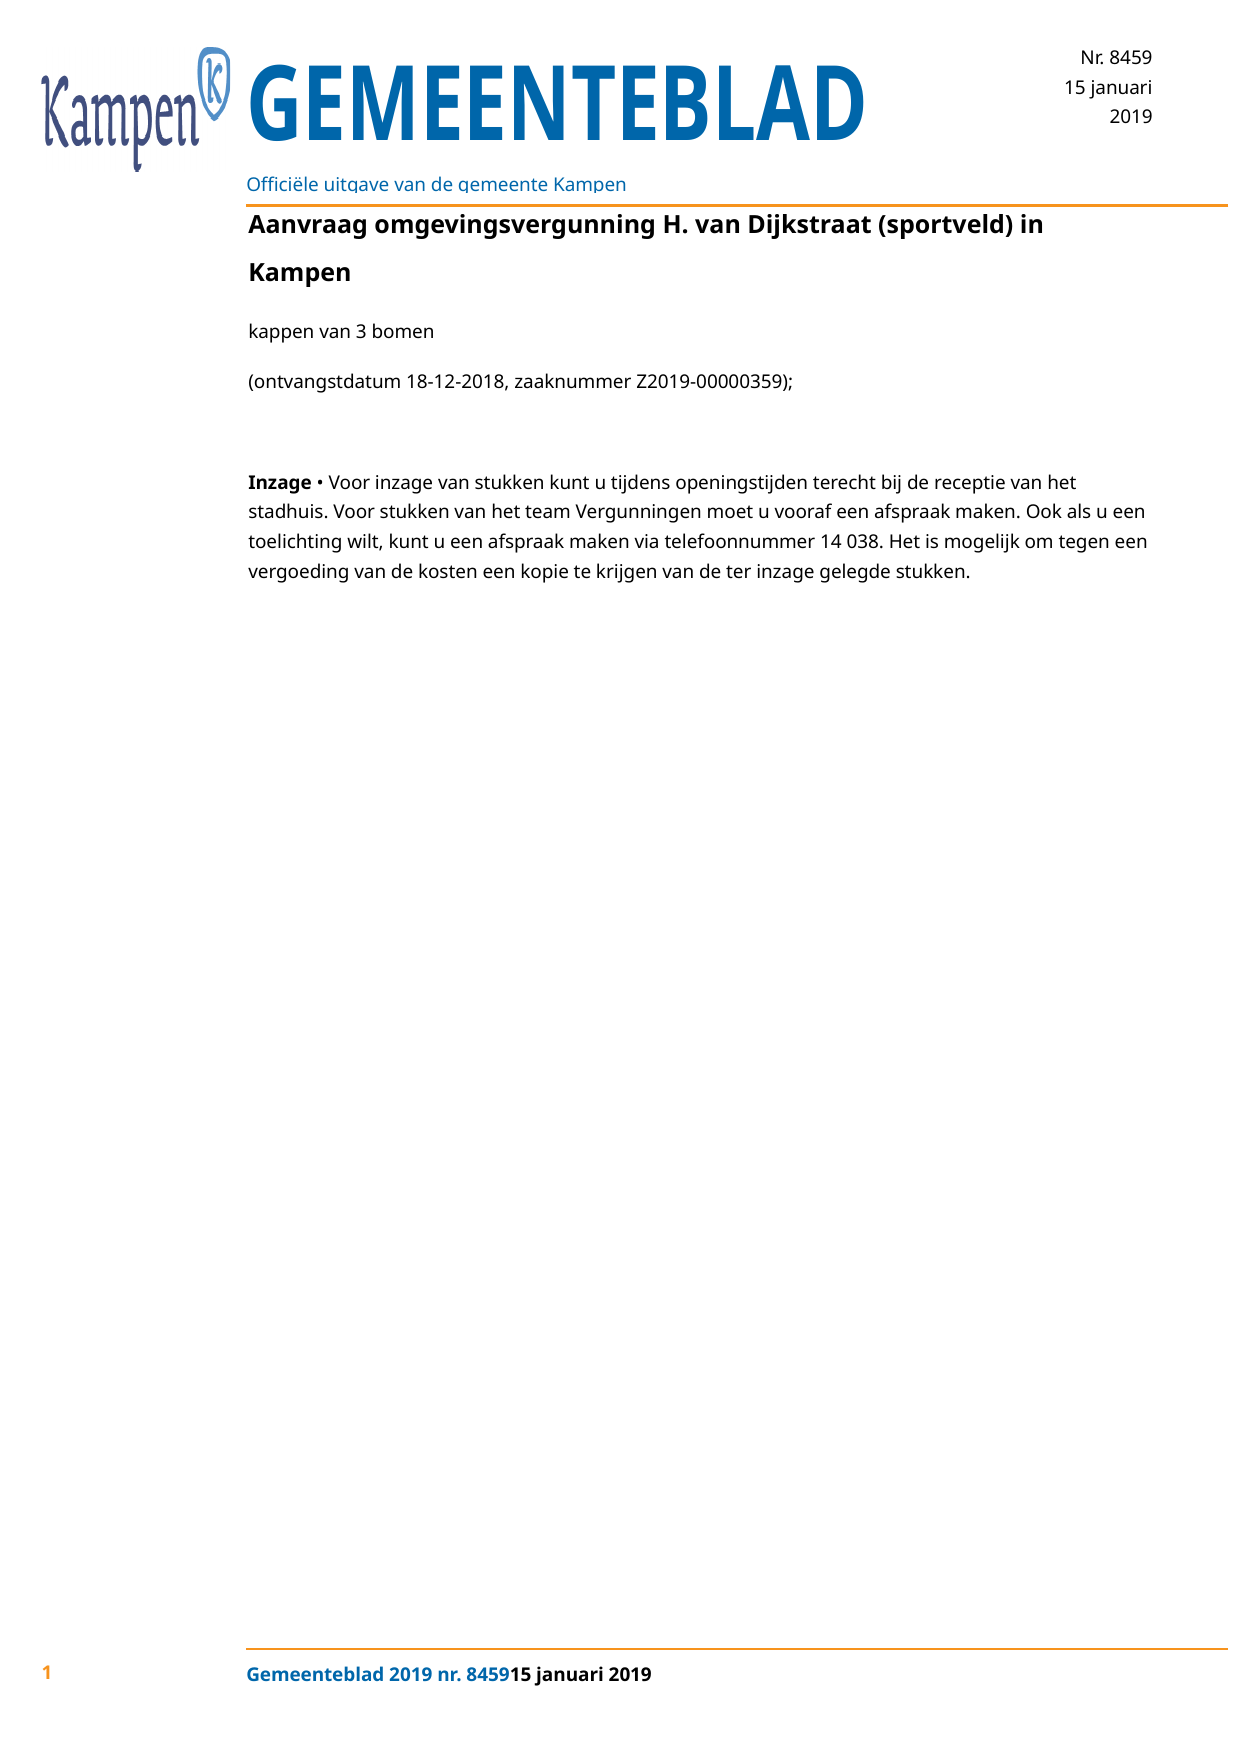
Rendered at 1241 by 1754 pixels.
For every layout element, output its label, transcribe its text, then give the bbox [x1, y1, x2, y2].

text (ontvangstdatum 18-12-2018, zaaknummer Z2019-00000359); [248, 368, 1152, 394]
text Aanvraag omgevingsvergunning H. van Dijkstraat (sportveld) in Kampen [248, 207, 1152, 288]
text kappen van 3 bomen [248, 318, 1152, 344]
picture [41, 47, 231, 172]
text Inzage • Voor inzage van stukken kunt u tijdens openingstijden terecht bij de receptie van het stadhuis. Voor stukken van het team Vergunningen moet u vooraf een afspraak maken. Ook als u een toelichting wilt, kunt u een afspraak maken via telefoonnummer 14 038. Het is mogelijk om tegen een vergoeding van de kosten een kopie te krijgen van de ter inzage gelegde stukken. [248, 469, 1152, 584]
